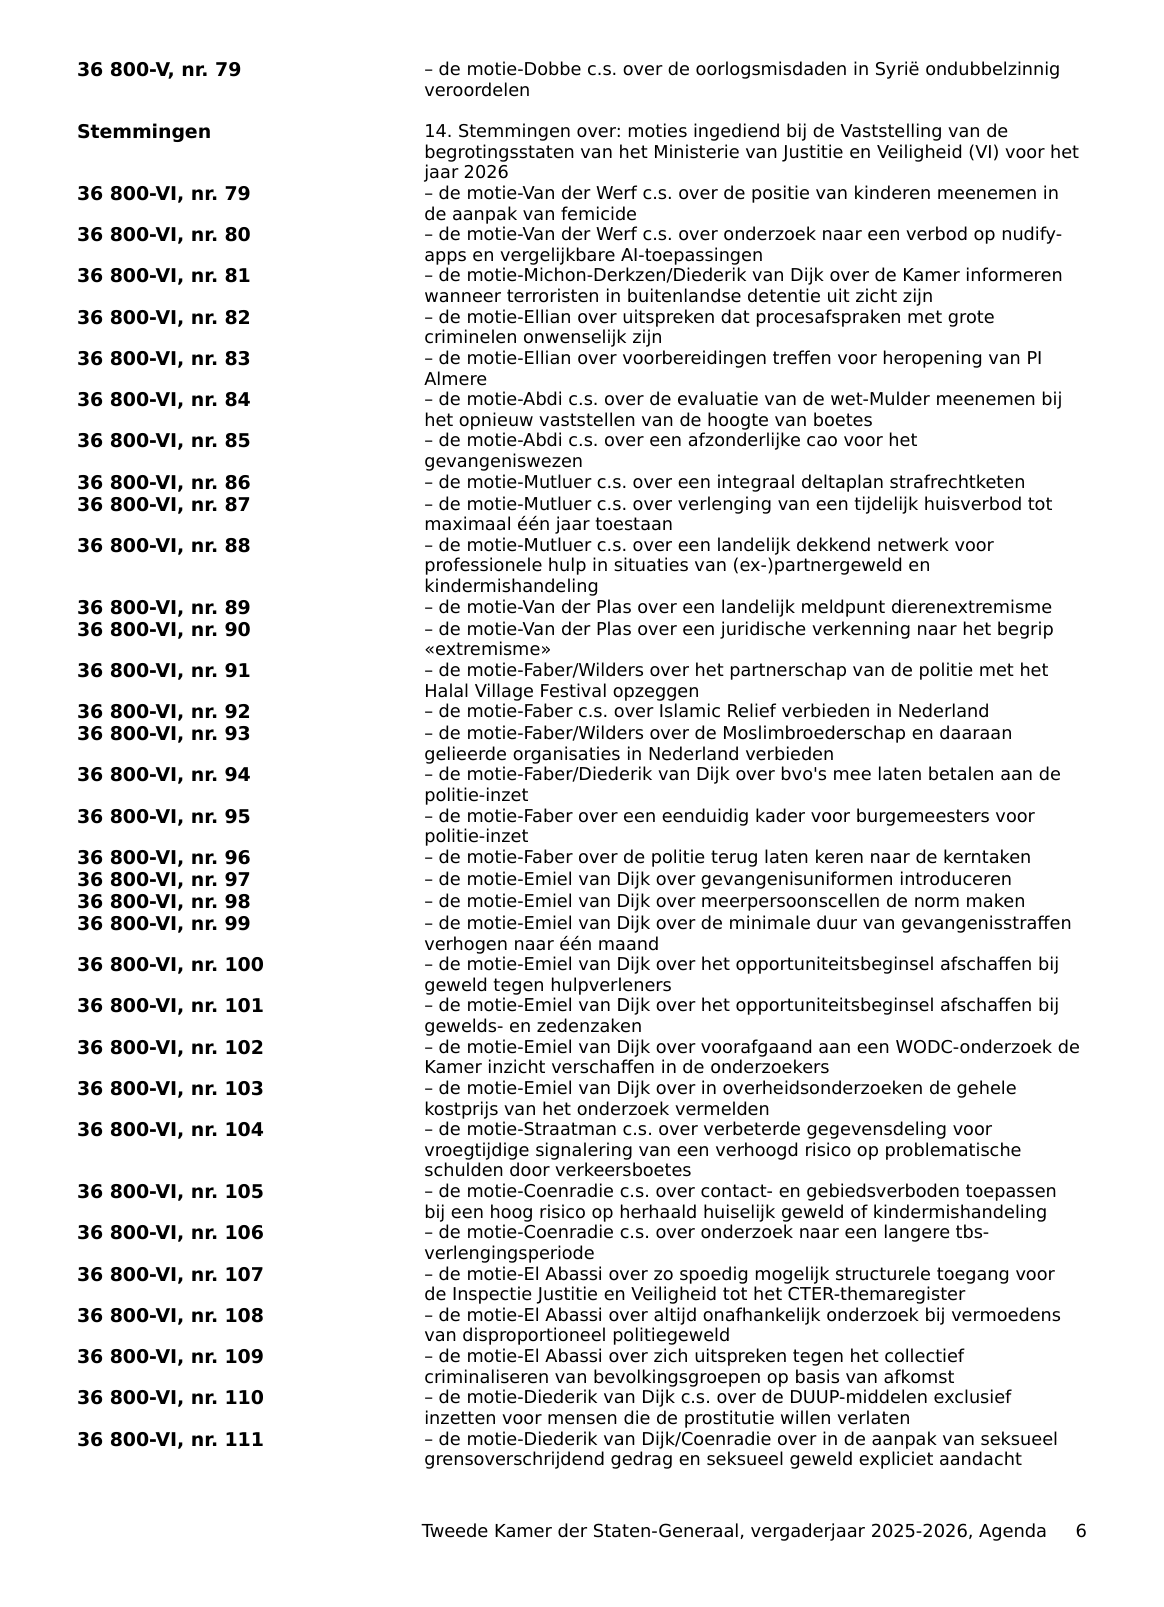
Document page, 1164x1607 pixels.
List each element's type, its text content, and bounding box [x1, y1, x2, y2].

table_cell – de motie-Abdi c.s. over de evaluatie van de wet-Mulder meenemen bij het opnieuw vaststellen van de hoogte van boetes [418, 389, 1087, 430]
table_cell 36 800-VI, nr. 80 [77, 224, 401, 265]
table_cell – de motie-Ellian over uitspreken dat procesafspraken met grote criminelen onwenselijk zijn [418, 307, 1087, 348]
table_cell 36 800-VI, nr. 90 [77, 619, 401, 660]
table_cell 36 800-VI, nr. 97 [77, 869, 401, 891]
table_cell – de motie-Van der Plas over een landelijk meldpunt dierenextremisme [418, 597, 1087, 619]
table_cell – de motie-Faber over de politie terug laten keren naar de kerntaken [418, 847, 1087, 869]
table_cell – de motie-Emiel van Dijk over gevangenisuniformen introduceren [418, 869, 1087, 891]
table_cell [401, 619, 418, 660]
table_cell 14. Stemmingen over: moties ingediend bij de Vaststelling van de begrotingsstaten van het Ministerie van Justitie en Veiligheid (VI) voor het jaar 2026 [418, 121, 1087, 183]
table_cell [401, 869, 418, 891]
table_cell 36 800-VI, nr. 81 [77, 265, 401, 307]
table_cell – de motie-Faber over een eenduidig kader voor burgemeesters voor politie-inzet [418, 806, 1087, 847]
table_cell [401, 100, 418, 121]
table_cell 36 800-VI, nr. 93 [77, 723, 401, 764]
table_cell [401, 701, 418, 723]
table_cell [401, 183, 418, 224]
table_cell – de motie-Faber/Diederik van Dijk over bvo's mee laten betalen aan de politie-inzet [418, 764, 1087, 806]
table_cell [401, 913, 418, 954]
table_cell 36 800-VI, nr. 85 [77, 430, 401, 472]
table_cell 36 800-VI, nr. 100 [77, 954, 401, 995]
table_cell 36 800-VI, nr. 92 [77, 701, 401, 723]
table_cell [401, 995, 418, 1037]
table_cell [401, 348, 418, 389]
table_cell [401, 891, 418, 913]
table_cell 36 800-VI, nr. 110 [77, 1387, 401, 1428]
table_cell – de motie-Van der Werf c.s. over de positie van kinderen meenemen in de aanpak van femicide [418, 183, 1087, 224]
table_cell – de motie-Faber/Wilders over de Moslimbroederschap en daaraan gelieerde organisaties in Nederland verbieden [418, 723, 1087, 764]
table_cell 36 800-VI, nr. 109 [77, 1346, 401, 1387]
table_cell 36 800-VI, nr. 83 [77, 348, 401, 389]
table_cell – de motie-Straatman c.s. over verbeterde gegevensdeling voor vroegtijdige signalering van een verhoogd risico op problematische schulden door verkeersboetes [418, 1119, 1087, 1181]
table_cell 36 800-VI, nr. 95 [77, 806, 401, 847]
table_cell 36 800-VI, nr. 99 [77, 913, 401, 954]
table_cell 36 800-VI, nr. 107 [77, 1264, 401, 1305]
table_cell [401, 1037, 418, 1078]
table_cell – de motie-Diederik van Dijk/Coenradie over in de aanpak van seksueel grensoverschrijdend gedrag en seksueel geweld expliciet aandacht [418, 1429, 1087, 1470]
table_cell [401, 1264, 418, 1305]
table_cell [401, 389, 418, 430]
table_cell – de motie-Faber/Wilders over het partnerschap van de politie met het Halal Village Festival opzeggen [418, 660, 1087, 701]
table_cell – de motie-Coenradie c.s. over onderzoek naar een langere tbs-verlengingsperiode [418, 1222, 1087, 1263]
table_cell – de motie-Mutluer c.s. over een landelijk dekkend netwerk voor professionele hulp in situaties van (ex-)partnergeweld en kindermishandeling [418, 535, 1087, 597]
table_cell – de motie-Mutluer c.s. over verlenging van een tijdelijk huisverbod tot maximaal één jaar toestaan [418, 494, 1087, 535]
table_cell [401, 1119, 418, 1181]
table_cell [401, 1078, 418, 1119]
table_cell 36 800-VI, nr. 84 [77, 389, 401, 430]
table_cell [401, 660, 418, 701]
table_cell [401, 265, 418, 307]
table_cell 36 800-VI, nr. 82 [77, 307, 401, 348]
table_cell – de motie-Ellian over voorbereidingen treffen voor heropening van PI Almere [418, 348, 1087, 389]
table_cell 36 800-VI, nr. 88 [77, 535, 401, 597]
table_cell [401, 723, 418, 764]
table_cell [401, 1429, 418, 1470]
table_cell – de motie-El Abassi over zo spoedig mogelijk structurele toegang voor de Inspectie Justitie en Veiligheid tot het CTER-themaregister [418, 1264, 1087, 1305]
table_cell [401, 954, 418, 995]
table_cell – de motie-Emiel van Dijk over het opportuniteitsbeginsel afschaffen bij gewelds- en zedenzaken [418, 995, 1087, 1037]
table_cell [401, 307, 418, 348]
table_cell – de motie-El Abassi over altijd onafhankelijk onderzoek bij vermoedens van disproportioneel politiegeweld [418, 1305, 1087, 1346]
table_cell [401, 224, 418, 265]
table_cell – de motie-El Abassi over zich uitspreken tegen het collectief criminaliseren van bevolkingsgroepen op basis van afkomst [418, 1346, 1087, 1387]
table_cell 36 800-VI, nr. 98 [77, 891, 401, 913]
table_cell [401, 1305, 418, 1346]
table_cell 36 800-V, nr. 79 [77, 59, 401, 100]
table_cell 36 800-VI, nr. 108 [77, 1305, 401, 1346]
table_cell 36 800-VI, nr. 91 [77, 660, 401, 701]
table_cell 36 800-VI, nr. 87 [77, 494, 401, 535]
table_cell – de motie-Van der Plas over een juridische verkenning naar het begrip «extremisme» [418, 619, 1087, 660]
table_cell – de motie-Van der Werf c.s. over onderzoek naar een verbod op nudify-apps en vergelijkbare AI-toepassingen [418, 224, 1087, 265]
table_cell 36 800-VI, nr. 96 [77, 847, 401, 869]
table_cell – de motie-Emiel van Dijk over in overheidsonderzoeken de gehele kostprijs van het onderzoek vermelden [418, 1078, 1087, 1119]
table_cell 36 800-VI, nr. 106 [77, 1222, 401, 1263]
table_cell – de motie-Emiel van Dijk over het opportuniteitsbeginsel afschaffen bij geweld tegen hulpverleners [418, 954, 1087, 995]
table_cell – de motie-Michon-Derkzen/Diederik van Dijk over de Kamer informeren wanneer terroristen in buitenlandse detentie uit zicht zijn [418, 265, 1087, 307]
table_cell – de motie-Emiel van Dijk over voorafgaand aan een WODC-onderzoek de Kamer inzicht verschaffen in de onderzoekers [418, 1037, 1087, 1078]
table_cell – de motie-Emiel van Dijk over de minimale duur van gevangenisstraffen verhogen naar één maand [418, 913, 1087, 954]
table_cell [401, 764, 418, 806]
table_cell [418, 100, 1087, 121]
table_cell 36 800-VI, nr. 94 [77, 764, 401, 806]
table_cell [401, 430, 418, 472]
table_cell – de motie-Abdi c.s. over een afzonderlijke cao voor het gevangeniswezen [418, 430, 1087, 472]
table_cell [401, 1222, 418, 1263]
table_cell [401, 806, 418, 847]
table_cell [401, 597, 418, 619]
table_cell – de motie-Faber c.s. over Islamic Relief verbieden in Nederland [418, 701, 1087, 723]
table_cell [77, 100, 401, 121]
table_cell [401, 494, 418, 535]
table_cell 36 800-VI, nr. 101 [77, 995, 401, 1037]
table_cell Stemmingen [77, 121, 401, 183]
table_cell 36 800-VI, nr. 79 [77, 183, 401, 224]
table_cell – de motie-Dobbe c.s. over de oorlogsmisdaden in Syrië ondubbelzinnig veroordelen [418, 59, 1087, 100]
table_cell [401, 847, 418, 869]
table_cell [401, 1387, 418, 1428]
table_cell 36 800-VI, nr. 86 [77, 472, 401, 493]
table_cell 36 800-VI, nr. 111 [77, 1429, 401, 1470]
table_cell [401, 1346, 418, 1387]
table_cell – de motie-Emiel van Dijk over meerpersoonscellen de norm maken [418, 891, 1087, 913]
table_cell 36 800-VI, nr. 102 [77, 1037, 401, 1078]
table_cell [401, 1181, 418, 1222]
table_cell – de motie-Coenradie c.s. over contact- en gebiedsverboden toepassen bij een hoog risico op herhaald huiselijk geweld of kindermishandeling [418, 1181, 1087, 1222]
table_cell [401, 535, 418, 597]
table_cell 36 800-VI, nr. 105 [77, 1181, 401, 1222]
table_cell 36 800-VI, nr. 104 [77, 1119, 401, 1181]
table_cell [401, 121, 418, 183]
table_cell [401, 59, 418, 100]
table_cell – de motie-Diederik van Dijk c.s. over de DUUP-middelen exclusief inzetten voor mensen die de prostitutie willen verlaten [418, 1387, 1087, 1428]
table_cell 36 800-VI, nr. 103 [77, 1078, 401, 1119]
table_cell [401, 472, 418, 493]
table_cell – de motie-Mutluer c.s. over een integraal deltaplan strafrechtketen [418, 472, 1087, 493]
table_cell 36 800-VI, nr. 89 [77, 597, 401, 619]
